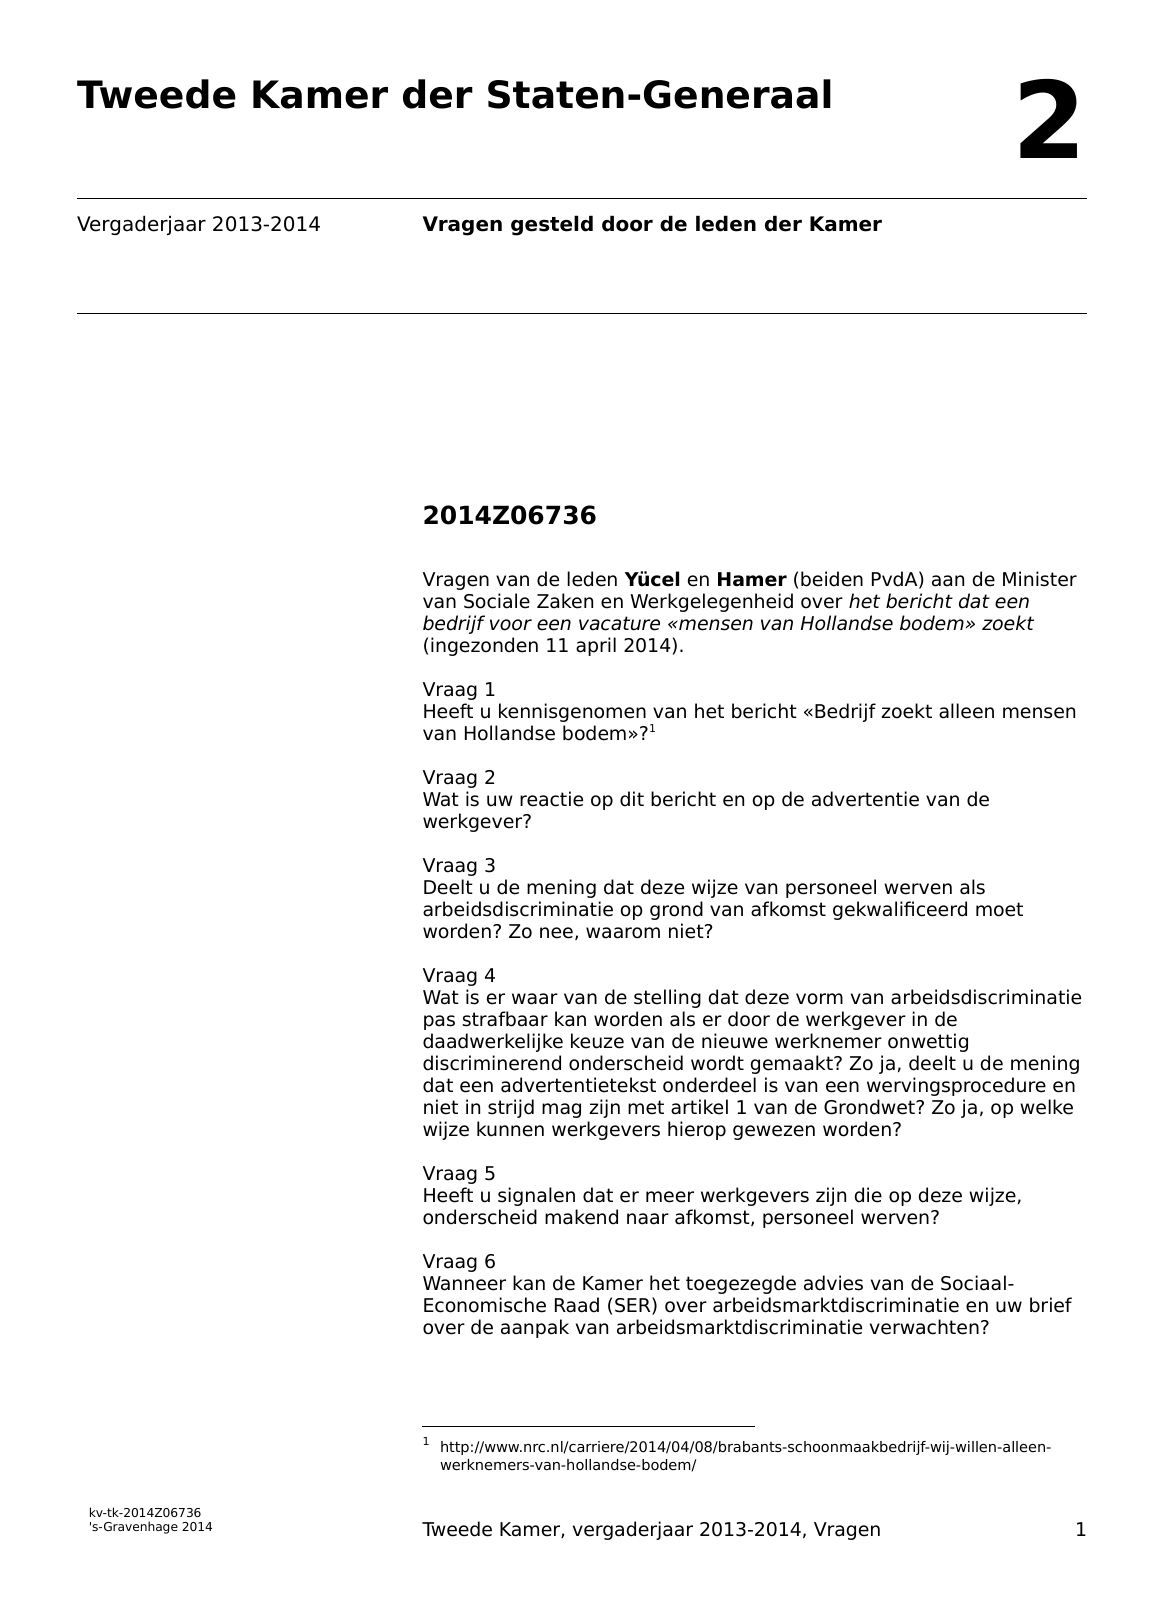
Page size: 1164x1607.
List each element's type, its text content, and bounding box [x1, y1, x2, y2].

text Vraag 3 [422, 855, 1087, 877]
text Heeft u kennisgenomen van het bericht «Bedrijf zoekt alleen mensen van Hollandse bodem»? [422, 701, 1087, 745]
text Vragen van de leden Yücel en Hamer (beiden PvdA) aan de Minister van Sociale Zaken en Werkgelegenheid over het bericht dat een bedrijf voor een vacature «mensen van Hollandse bodem» zoekt (ingezonden 11 april 2014). [422, 569, 1087, 657]
text Wat is uw reactie op dit bericht en op de advertentie van de werkgever? [422, 789, 1087, 833]
table_header 2 [886, 59, 1087, 198]
text Wanneer kan de Kamer het toegezegde advies van de Sociaal-Economische Raad (SER) over arbeidsmarktdiscriminatie en uw brief over de aanpak van arbeidsmarktdiscriminatie verwachten? [422, 1273, 1087, 1339]
text Heeft u signalen dat er meer werkgevers zijn die op deze wijze, onderscheid makend naar afkomst, personeel werven? [422, 1185, 1087, 1229]
text Wat is er waar van de stelling dat deze vorm van arbeidsdiscriminatie pas strafbaar kan worden als er door de werkgever in de daadwerkelijke keuze van de nieuwe werknemer onwettig discriminerend onderscheid wordt gemaakt? Zo ja, deelt u de mening dat een advertentietekst onderdeel is van een wervingsprocedure en niet in strijd mag zijn met artikel 1 van de Grondwet? Zo ja, op welke wijze kunnen werkgevers hierop gewezen worden? [422, 987, 1087, 1141]
text Vraag 1 [422, 679, 1087, 701]
text Deelt u de mening dat deze wijze van personeel werven als arbeidsdiscriminatie op grond van afkomst gekwalificeerd moet worden? Zo nee, waarom niet? [422, 877, 1087, 943]
table_cell Vergaderjaar 2013-2014 [77, 199, 422, 313]
table_header Tweede Kamer der Staten-Generaal [77, 59, 886, 198]
text Vraag 5 [422, 1163, 1087, 1185]
text Vraag 4 [422, 965, 1087, 987]
table_cell Vragen gesteld door de leden der Kamer [422, 199, 1087, 313]
text 's-Gravenhage 2014 [88, 1520, 323, 1534]
text kv-tk-2014Z06736 [88, 1506, 323, 1520]
text Vraag 2 [422, 767, 1087, 789]
text 2014Z06736 [422, 501, 1087, 531]
text http://www.nrc.nl/carriere/2014/04/08/brabants-schoonmaakbedrijf-wij-willen-alleen-werknemers-van-hollandse-bodem/ [422, 1435, 1087, 1474]
text Vraag 6 [422, 1251, 1087, 1273]
